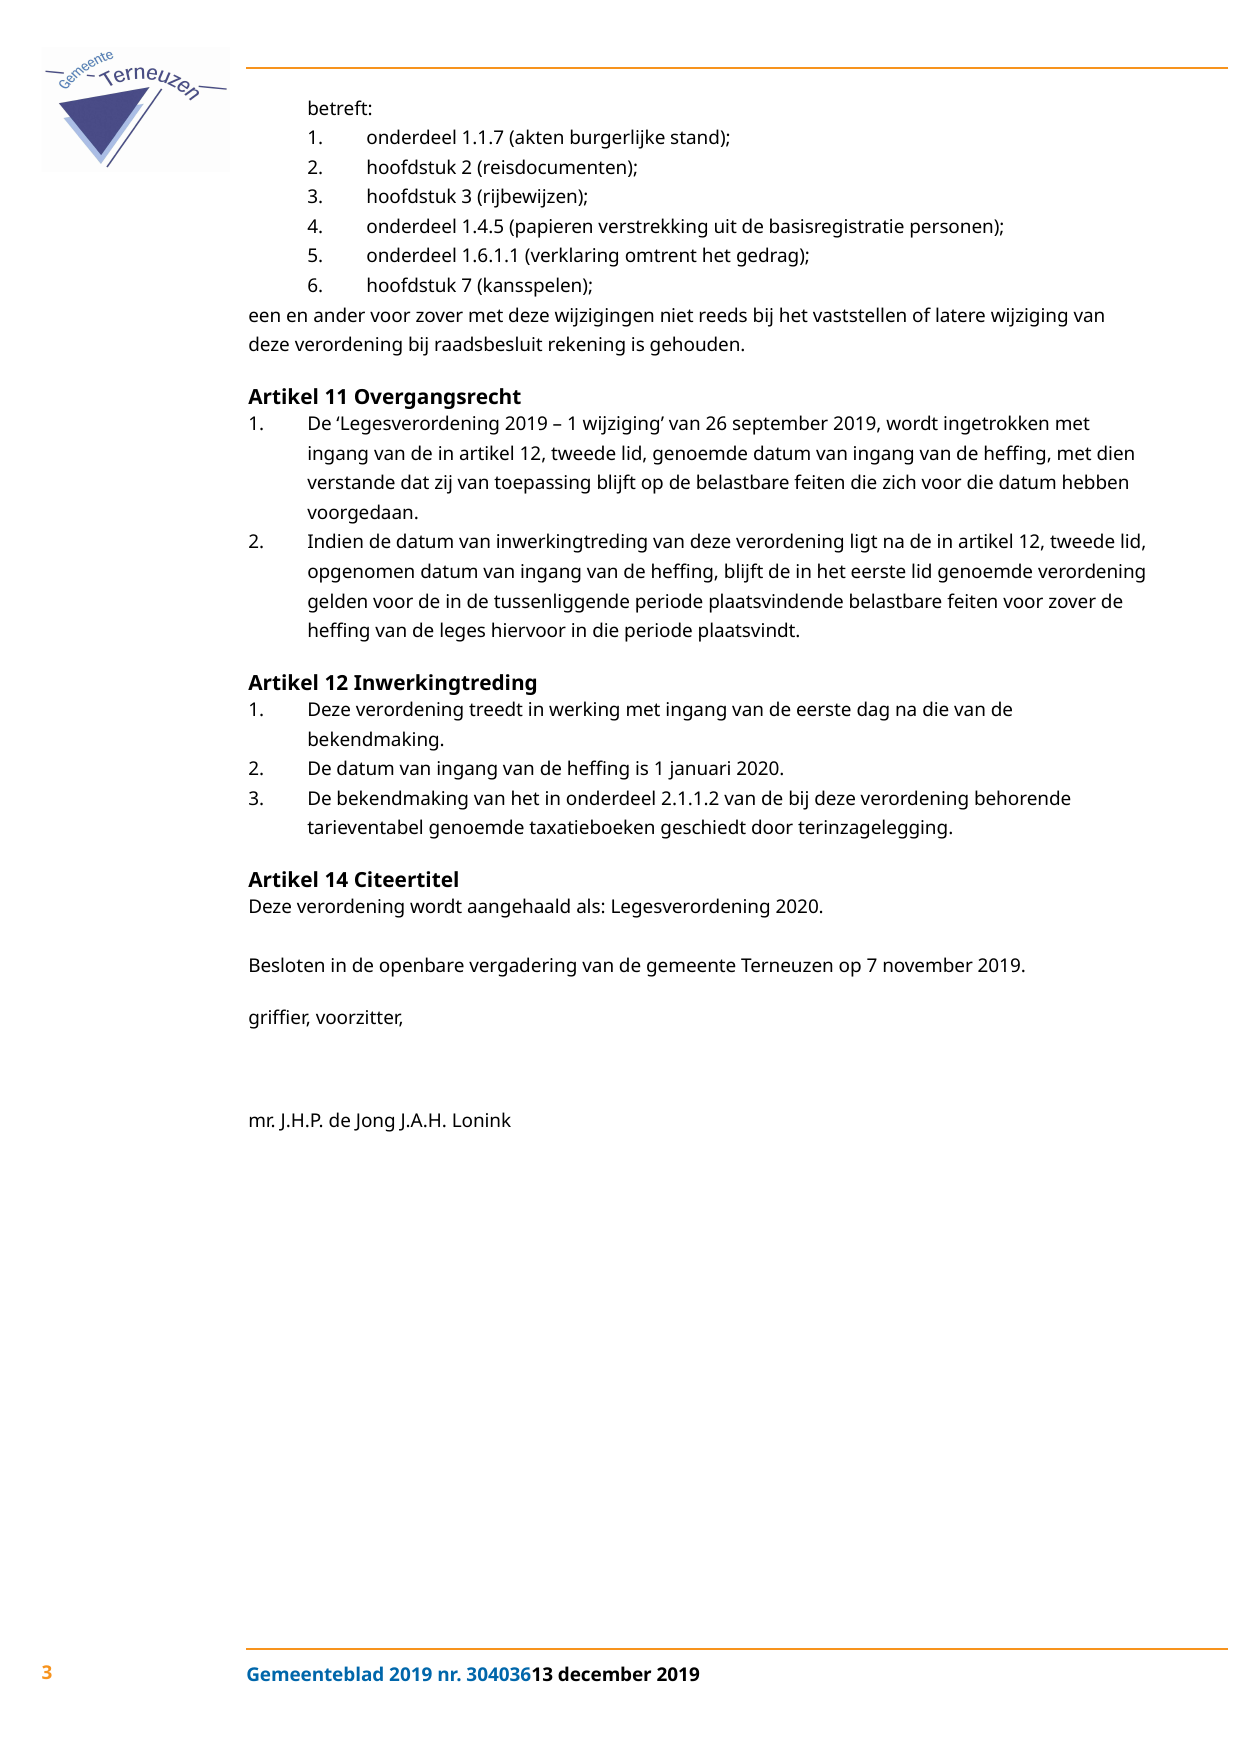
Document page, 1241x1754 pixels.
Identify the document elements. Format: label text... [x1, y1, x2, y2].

list hoofdstuk 2 (reisdocumenten); [307, 154, 1152, 180]
list Deze verordening treedt in werking met ingang van de eerste dag na die van de bekendmaking. [248, 696, 1152, 752]
list hoofdstuk 3 (rijbewijzen); [307, 183, 1152, 209]
list De ‘Legesverordening 2019 – 1 wijziging’ van 26 september 2019, wordt ingetrokken met ingang van de in artikel 12, tweede lid, genoemde datum van ingang van de heffing, met dien verstande dat zij van toepassing blijft op de belastbare feiten die zich voor die datum hebben voorgedaan. [248, 410, 1152, 525]
list onderdeel 1.6.1.1 (verklaring omtrent het gedrag); [307, 243, 1152, 268]
list De datum van ingang van de heffing is 1 januari 2020. [248, 755, 1152, 781]
text Artikel 12 Inwerkingtreding [248, 668, 1152, 696]
list hoofdstuk 7 (kansspelen); [307, 272, 1152, 298]
text Deze verordening wordt aangehaald als: Legesverordening 2020. [248, 893, 1152, 919]
list onderdeel 1.1.7 (akten burgerlijke stand); [307, 124, 1152, 150]
text een en ander voor zover met deze wijzigingen niet reeds bij het vaststellen of latere wijziging van deze verordening bij raadsbesluit rekening is gehouden. [248, 302, 1152, 357]
picture [41, 47, 231, 172]
list onderdeel 1.4.5 (papieren verstrekking uit de basisregistratie personen); [307, 213, 1152, 239]
text Artikel 14 Citeertitel [248, 865, 1152, 893]
text griffier, voorzitter, [248, 1004, 1152, 1030]
text Besloten in de openbare vergadering van de gemeente Terneuzen op 7 november 2019. [248, 953, 1152, 978]
text Artikel 11 Overgangsrecht [248, 382, 1152, 410]
text mr. J.H.P. de Jong J.A.H. Lonink [248, 1107, 1152, 1133]
list betreft: [248, 95, 1152, 121]
list De bekendmaking van het in onderdeel 2.1.1.2 van de bij deze verordening behorende tarieventabel genoemde taxatieboeken geschiedt door terinzagelegging. [248, 785, 1152, 840]
list Indien de datum van inwerkingtreding van deze verordening ligt na de in artikel 12, tweede lid, opgenomen datum van ingang van de heffing, blijft de in het eerste lid genoemde verordening gelden voor de in de tussenliggende periode plaatsvindende belastbare feiten voor zover de heffing van de leges hiervoor in die periode plaatsvindt. [248, 529, 1152, 643]
